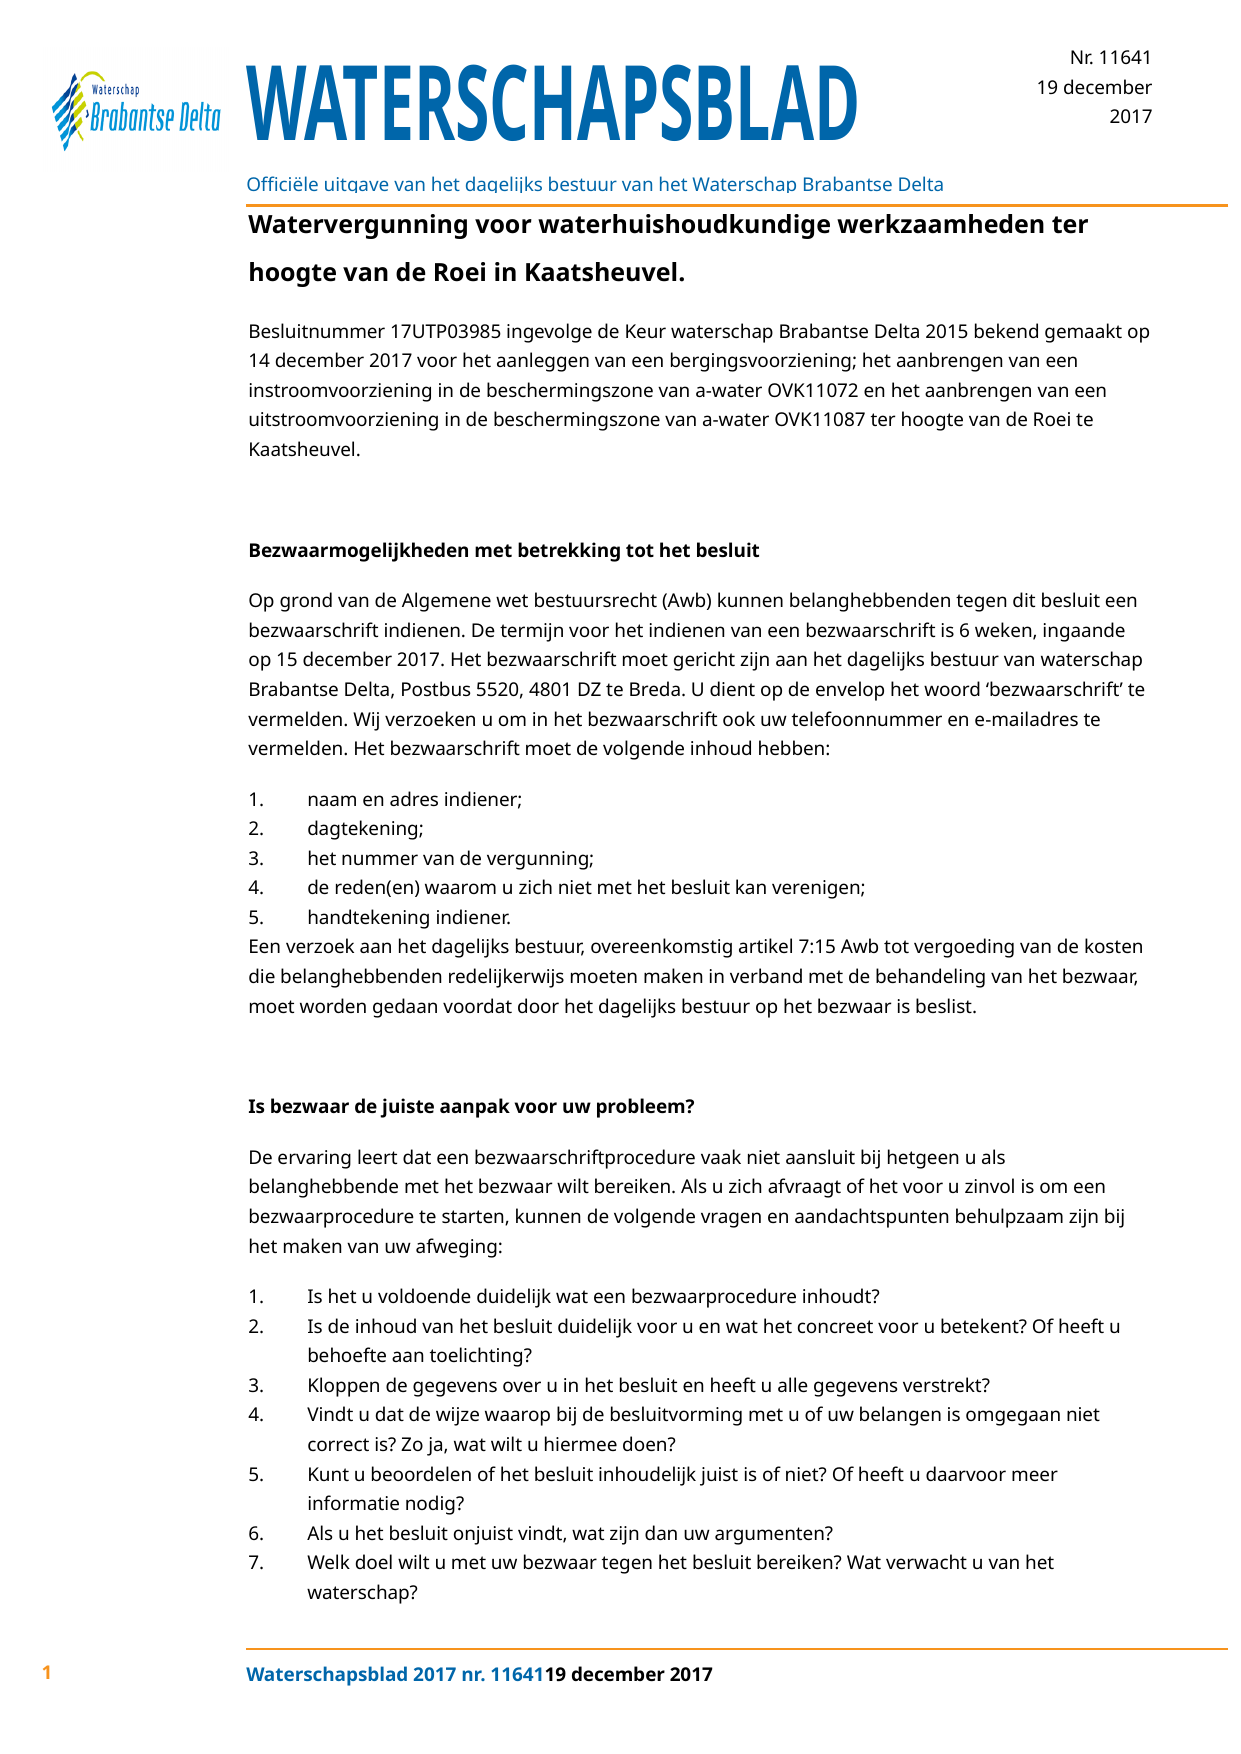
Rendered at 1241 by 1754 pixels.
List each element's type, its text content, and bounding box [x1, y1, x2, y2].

text Watervergunning voor waterhuishoudkundige werkzaamheden ter hoogte van de Roei in Kaatsheuvel. [248, 207, 1152, 288]
list Als u het besluit onjuist vindt, wat zijn dan uw argumenten? [248, 1520, 1152, 1546]
list Welk doel wilt u met uw bezwaar tegen het besluit bereiken? Wat verwacht u van het waterschap? [248, 1549, 1152, 1605]
picture [41, 47, 231, 172]
text De ervaring leert dat een bezwaarschriftprocedure vaak niet aansluit bij hetgeen u als belanghebbende met het bezwaar wilt bereiken. Als u zich afvraagt of het voor u zinvol is om een bezwaarprocedure te starten, kunnen de volgende vragen en aandachtspunten behulpzaam zijn bij het maken van uw afweging: [248, 1144, 1152, 1259]
list het nummer van de vergunning; [248, 845, 1152, 871]
list dagtekening; [248, 815, 1152, 841]
text Op grond van de Algemene wet bestuursrecht (Awb) kunnen belanghebbenden tegen dit besluit een bezwaarschrift indienen. De termijn voor het indienen van een bezwaarschrift is 6 weken, ingaande op 15 december 2017. Het bezwaarschrift moet gericht zijn aan het dagelijks bestuur van waterschap Brabantse Delta, Postbus 5520, 4801 DZ te Breda. U dient op de envelop het woord ‘bezwaarschrift’ te vermelden. Wij verzoeken u om in het bezwaarschrift ook uw telefoonnummer en e‑mailadres te vermelden. Het bezwaarschrift moet de volgende inhoud hebben: [248, 587, 1152, 761]
list Is het u voldoende duidelijk wat een bezwaarprocedure inhoudt? [248, 1283, 1152, 1309]
text Besluitnummer 17UTP03985 ingevolge de Keur waterschap Brabantse Delta 2015 bekend gemaakt op 14 december 2017 voor het aanleggen van een bergingsvoorziening; het aanbrengen van een instroomvoorziening in de beschermingszone van a-water OVK11072 en het aanbrengen van een uitstroomvoorziening in de beschermingszone van a-water OVK11087 ter hoogte van de Roei te Kaatsheuvel. [248, 318, 1152, 462]
text Een verzoek aan het dagelijks bestuur, overeenkomstig artikel 7:15 Awb tot vergoeding van de kosten die belanghebbenden redelijkerwijs moeten maken in verband met de behandeling van het bezwaar, moet worden gedaan voordat door het dagelijks bestuur op het bezwaar is beslist. [248, 934, 1152, 1019]
list Vindt u dat de wijze waarop bij de besluitvorming met u of uw belangen is omgegaan niet correct is? Zo ja, wat wilt u hiermee doen? [248, 1402, 1152, 1457]
list Kloppen de gegevens over u in het besluit en heeft u alle gegevens verstrekt? [248, 1372, 1152, 1398]
list Kunt u beoordelen of het besluit inhoudelijk juist is of niet? Of heeft u daarvoor meer informatie nodig? [248, 1461, 1152, 1516]
list handtekening indiener. [248, 904, 1152, 930]
text Bezwaarmogelijkheden met betrekking tot het besluit [248, 537, 1152, 563]
text Is bezwaar de juiste aanpak voor uw probleem? [248, 1094, 1152, 1119]
list de reden(en) waarom u zich niet met het besluit kan verenigen; [248, 874, 1152, 900]
list naam en adres indiener; [248, 786, 1152, 812]
list Is de inhoud van het besluit duidelijk voor u en wat het concreet voor u betekent? Of heeft u behoefte aan toelichting? [248, 1313, 1152, 1368]
